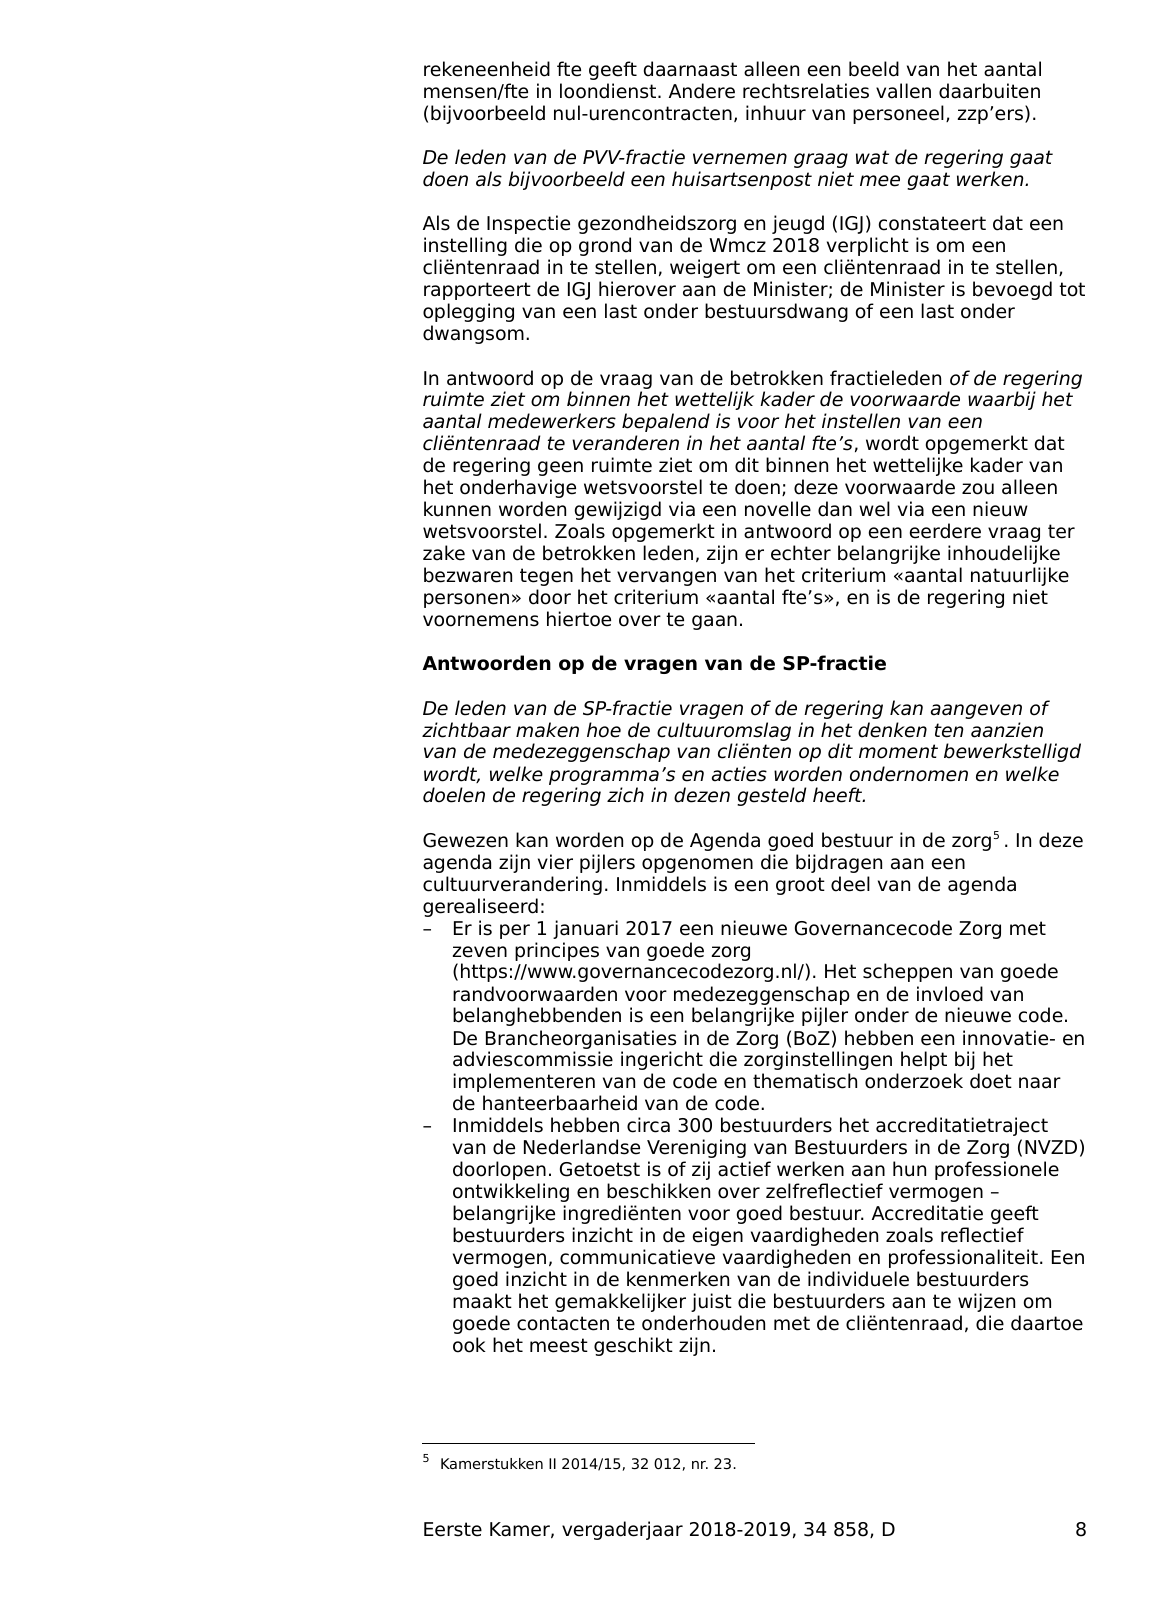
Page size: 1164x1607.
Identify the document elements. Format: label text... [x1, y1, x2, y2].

text De leden van de PVV-fractie vernemen graag wat de regering gaat doen als bijvoorbeeld een huisartsenpost niet mee gaat werken. [422, 147, 1087, 191]
text Als de Inspectie gezondheidszorg en jeugd (IGJ) constateert dat een instelling die op grond van de Wmcz 2018 verplicht is om een cliëntenraad in te stellen, weigert om een cliëntenraad in te stellen, rapporteert de IGJ hierover aan de Minister; de Minister is bevoegd tot oplegging van een last onder bestuursdwang of een last onder dwangsom. [422, 213, 1087, 345]
text rekeneenheid fte geeft daarnaast alleen een beeld van het aantal mensen/fte in loondienst. Andere rechtsrelaties vallen daarbuiten (bijvoorbeeld nul-urencontracten, inhuur van personeel, zzp’ers). [422, 59, 1087, 125]
text – Inmiddels hebben circa 300 bestuurders het accreditatietraject van de Nederlandse Vereniging van Bestuurders in de Zorg (NVZD) doorlopen. Getoetst is of zij actief werken aan hun professionele ontwikkeling en beschikken over zelfreflectief vermogen – belangrijke ingrediënten voor goed bestuur. Accreditatie geeft bestuurders inzicht in de eigen vaardigheden zoals reflectief vermogen, communicatieve vaardigheden en professionaliteit. Een goed inzicht in de kenmerken van de individuele bestuurders maakt het gemakkelijker juist die bestuurders aan te wijzen om goede contacten te onderhouden met de cliëntenraad, die daartoe ook het meest geschikt zijn. [422, 1115, 1087, 1357]
text – Er is per 1 januari 2017 een nieuwe Governancecode Zorg met zeven principes van goede zorg (https://www.governancecodezorg.nl/). Het scheppen van goede randvoorwaarden voor medezeggenschap en de invloed van belanghebbenden is een belangrijke pijler onder de nieuwe code. De Brancheorganisaties in de Zorg (BoZ) hebben een innovatie- en adviescommissie ingericht die zorginstellingen helpt bij het implementeren van de code en thematisch onderzoek doet naar de hanteerbaarheid van de code. [422, 917, 1087, 1115]
text Kamerstukken II 2014/15, 32 012, nr. 23. [422, 1452, 1087, 1474]
text In antwoord op de vraag van de betrokken fractieleden of de regering ruimte ziet om binnen het wettelijk kader de voorwaarde waarbij het aantal medewerkers bepalend is voor het instellen van een cliëntenraad te veranderen in het aantal fte’s, wordt opgemerkt dat de regering geen ruimte ziet om dit binnen het wettelijke kader van het onderhavige wetsvoorstel te doen; deze voorwaarde zou alleen kunnen worden gewijzigd via een novelle dan wel via een nieuw wetsvoorstel. Zoals opgemerkt in antwoord op een eerdere vraag ter zake van de betrokken leden, zijn er echter belangrijke inhoudelijke bezwaren tegen het vervangen van het criterium «aantal natuurlijke personen» door het criterium «aantal fte’s», en is de regering niet voornemens hiertoe over te gaan. [422, 367, 1087, 631]
text Gewezen kan worden op de Agenda goed bestuur in de zorg. In deze agenda zijn vier pijlers opgenomen die bijdragen aan een cultuurverandering. Inmiddels is een groot deel van de agenda gerealiseerd: [422, 829, 1087, 917]
subtitle Antwoorden op de vragen van de SP-fractie [422, 653, 1087, 675]
text De leden van de SP-fractie vragen of de regering kan aangeven of zichtbaar maken hoe de cultuuromslag in het denken ten aanzien van de medezeggenschap van cliënten op dit moment bewerkstelligd wordt, welke programma’s en acties worden ondernomen en welke doelen de regering zich in dezen gesteld heeft. [422, 697, 1087, 807]
